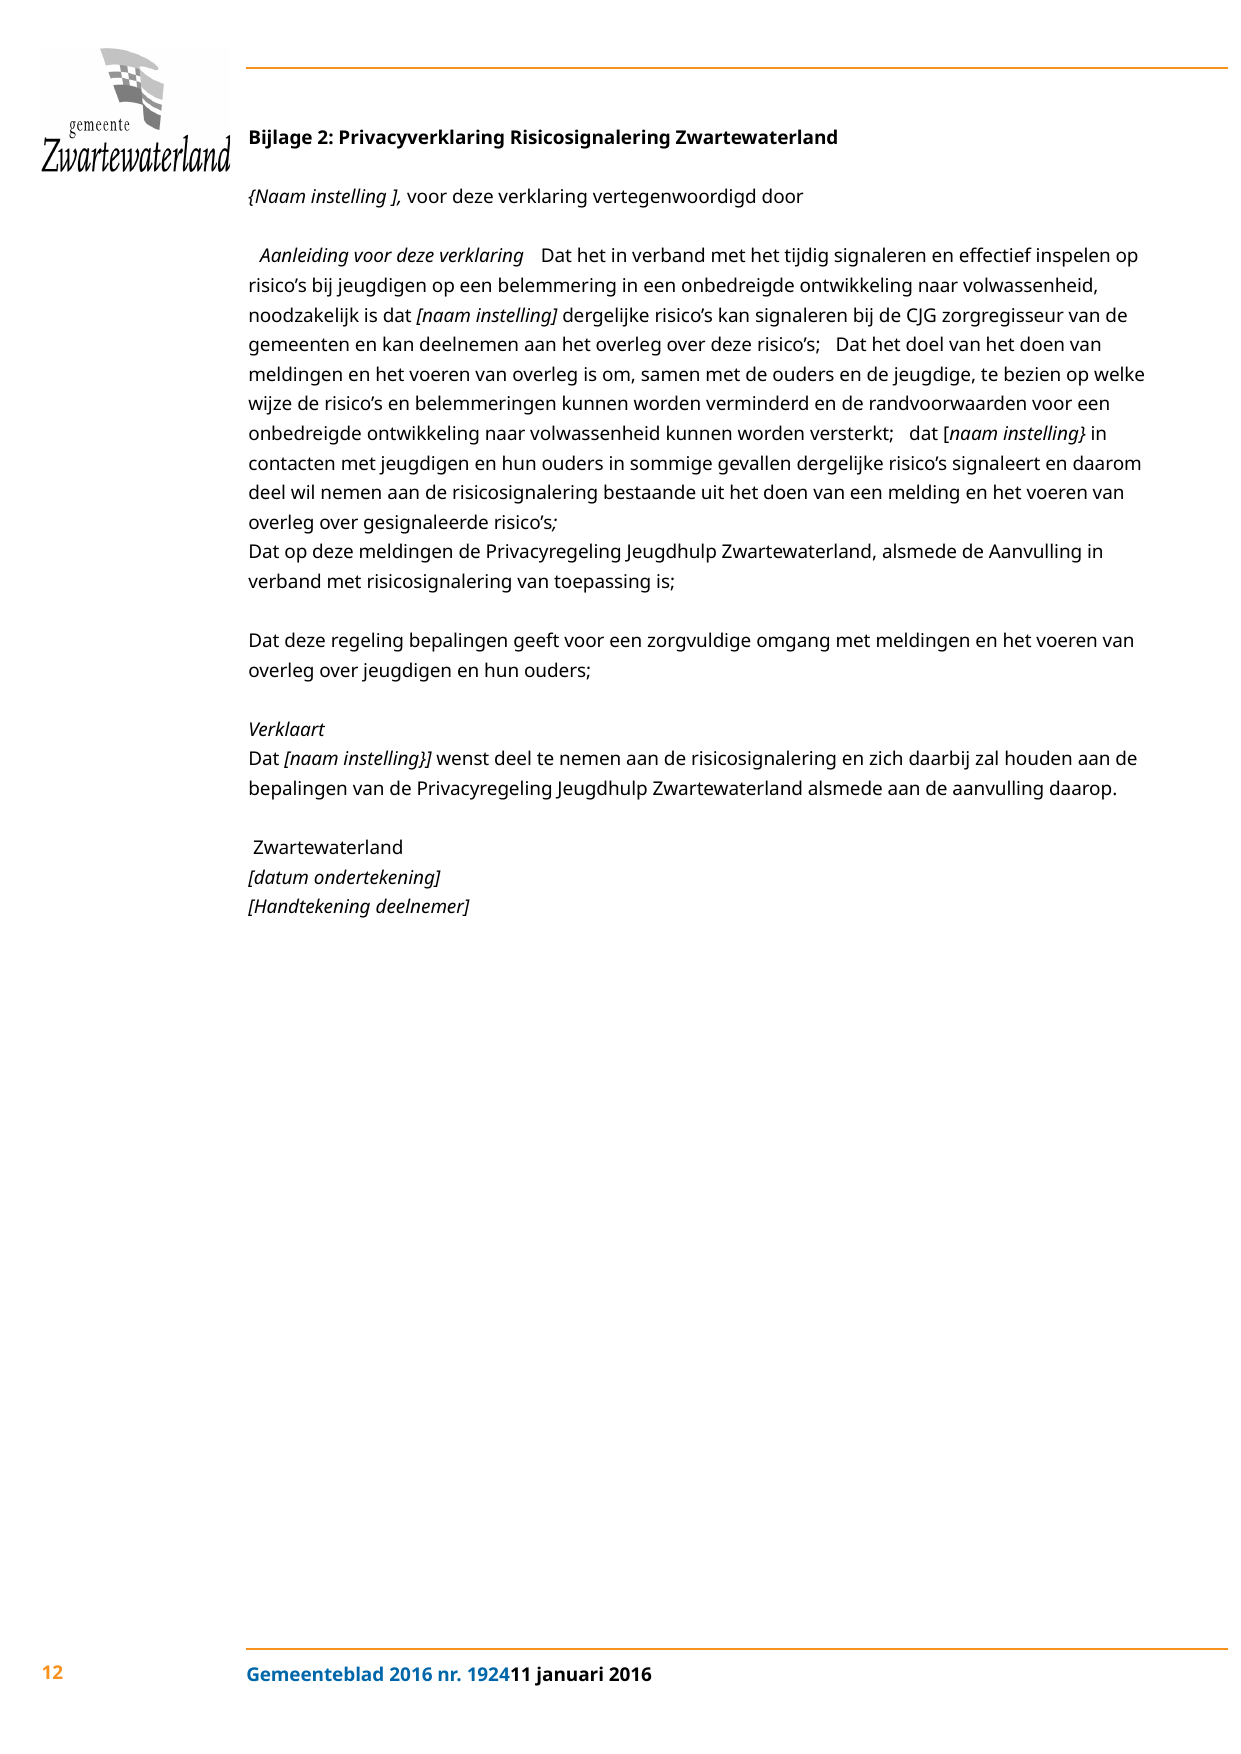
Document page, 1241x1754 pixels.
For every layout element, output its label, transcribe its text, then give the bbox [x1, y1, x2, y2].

text [datum ondertekening] [248, 864, 1152, 890]
picture [41, 47, 231, 172]
text Bijlage 2: Privacyverklaring Risicosignalering Zwartewaterland [248, 124, 1152, 150]
text Dat deze regeling bepalingen geeft voor een zorgvuldige omgang met meldingen en het voeren van overleg over jeugdigen en hun ouders; [248, 627, 1152, 683]
text {Naam instelling ], voor deze verklaring vertegenwoordigd door [248, 183, 1152, 209]
text [Handtekening deelnemer] [248, 893, 1152, 919]
text Zwartewaterland [248, 834, 1152, 860]
text Aanleiding voor deze verklaring Dat het in verband met het tijdig signaleren en effectief inspelen op risico’s bij jeugdigen op een belemmering in een onbedreigde ontwikkeling naar volwassenheid, noodzakelijk is dat [naam instelling] dergelijke risico’s kan signaleren bij de CJG zorgregisseur van de gemeenten en kan deelnemen aan het overleg over deze risico’s; Dat het doel van het doen van meldingen en het voeren van overleg is om, samen met de ouders en de jeugdige, te bezien op welke wijze de risico’s en belemmeringen kunnen worden verminderd en de randvoorwaarden voor een onbedreigde ontwikkeling naar volwassenheid kunnen worden versterkt; dat [naam instelling} in contacten met jeugdigen en hun ouders in sommige gevallen dergelijke risico’s signaleert en daarom deel wil nemen aan de risicosignalering bestaande uit het doen van een melding en het voeren van overleg over gesignaleerde risico’s; [248, 243, 1152, 535]
text Dat [naam instelling}] wenst deel te nemen aan de risicosignalering en zich daarbij zal houden aan de bepalingen van de Privacyregeling Jeugdhulp Zwartewaterland alsmede aan de aanvulling daarop. [248, 746, 1152, 801]
text Dat op deze meldingen de Privacyregeling Jeugdhulp Zwartewaterland, alsmede de Aanvulling in verband met risicosignalering van toepassing is; [248, 538, 1152, 594]
text Verklaart [248, 716, 1152, 742]
